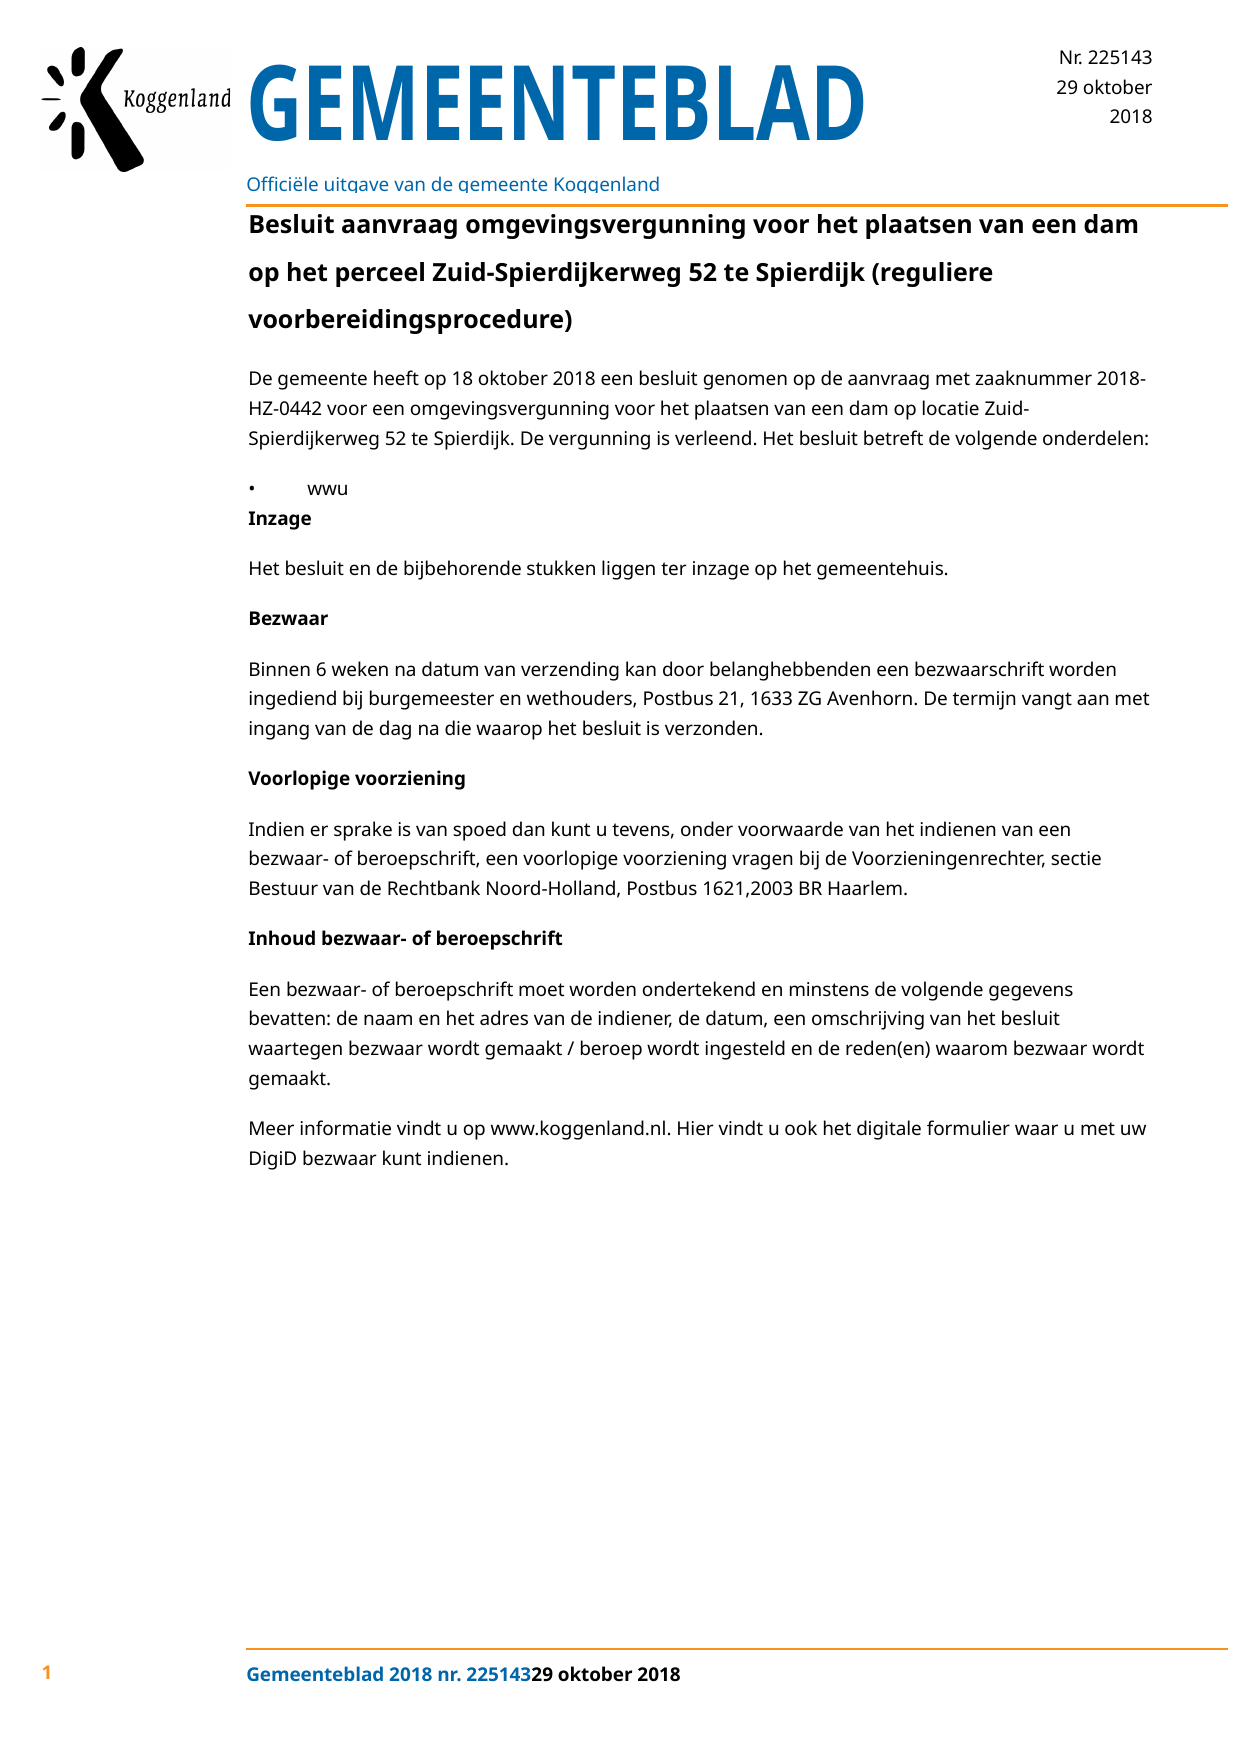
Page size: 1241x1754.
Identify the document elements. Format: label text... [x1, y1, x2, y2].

text Indien er sprake is van spoed dan kunt u tevens, onder voorwaarde van het indienen van een bezwaar- of beroepschrift, een voorlopige voorziening vragen bij de Voorzieningenrechter, sectie Bestuur van de Rechtbank Noord-Holland, Postbus 1621,2003 BR Haarlem. [248, 816, 1152, 901]
list wwu [248, 475, 1152, 501]
text Het besluit en de bijbehorende stukken liggen ter inzage op het gemeentehuis. [248, 555, 1152, 581]
text Inzage [248, 505, 1152, 530]
text Binnen 6 weken na datum van verzending kan door belanghebbenden een bezwaarschrift worden ingediend bij burgemeester en wethouders, Postbus 21, 1633 ZG Avenhorn. De termijn vangt aan met ingang van de dag na die waarop het besluit is verzonden. [248, 656, 1152, 741]
text De gemeente heeft op 18 oktober 2018 een besluit genomen op de aanvraag met zaaknummer 2018-HZ-0442 voor een omgevingsvergunning voor het plaatsen van een dam op locatie Zuid-Spierdijkerweg 52 te Spierdijk. De vergunning is verleend. Het besluit betreft de volgende onderdelen: [248, 366, 1152, 450]
text Bezwaar [248, 606, 1152, 631]
text Een bezwaar- of beroepschrift moet worden ondertekend en minstens de volgende gegevens bevatten: de naam en het adres van de indiener, de datum, een omschrijving van het besluit waartegen bezwaar wordt gemaakt / beroep wordt ingesteld en de reden(en) waarom bezwaar wordt gemaakt. [248, 976, 1152, 1090]
text Voorlopige voorziening [248, 766, 1152, 791]
picture [41, 47, 231, 172]
text Besluit aanvraag omgevingsvergunning voor het plaatsen van een dam op het perceel Zuid-Spierdijkerweg 52 te Spierdijk (reguliere voorbereidingsprocedure) [248, 207, 1152, 336]
text Inhoud bezwaar- of beroepschrift [248, 926, 1152, 951]
text Meer informatie vindt u op www.koggenland.nl. Hier vindt u ook het digitale formulier waar u met uw DigiD bezwaar kunt indienen. [248, 1115, 1152, 1170]
